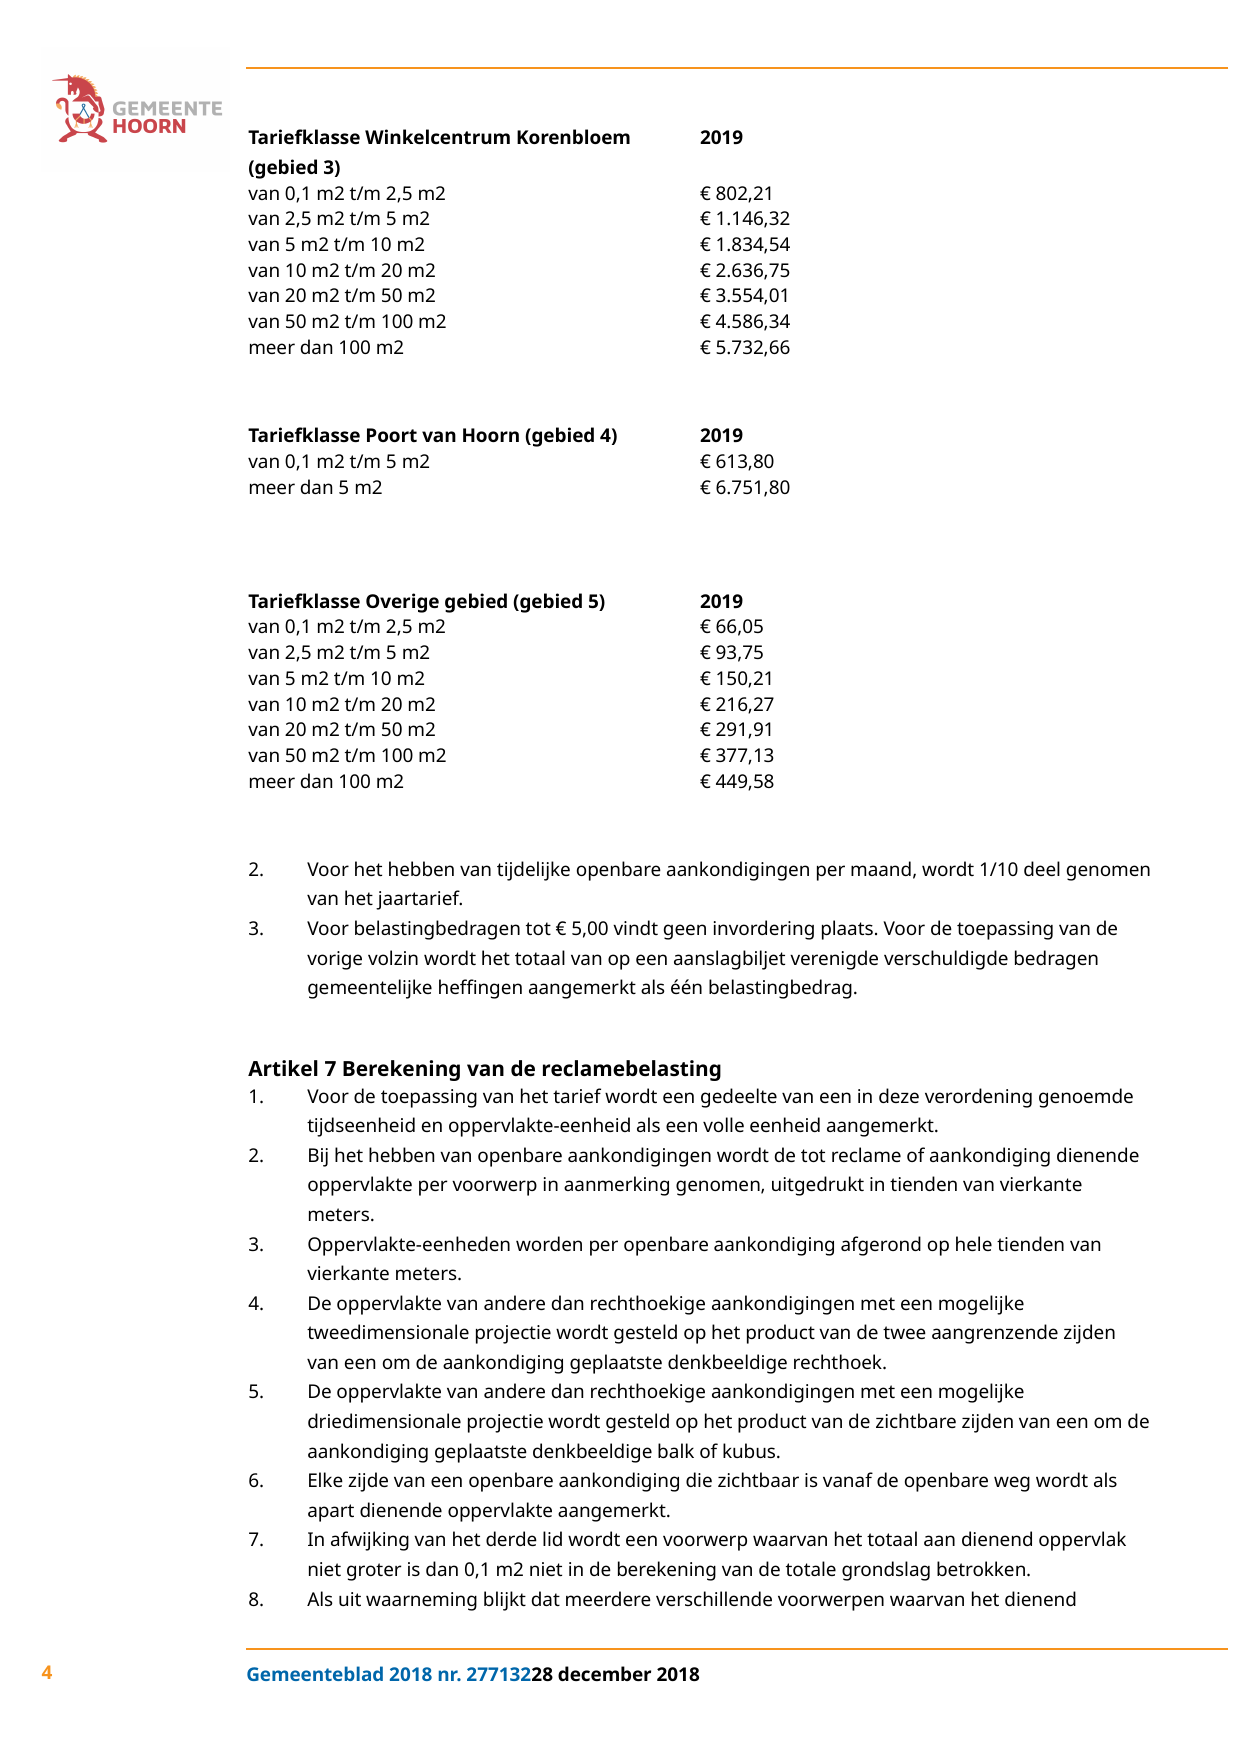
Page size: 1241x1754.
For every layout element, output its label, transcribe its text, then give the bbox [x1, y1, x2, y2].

list Elke zijde van een openbare aankondiging die zichtbaar is vanaf de openbare weg wordt als apart dienende oppervlakte aangemerkt. [248, 1467, 1152, 1523]
table_cell meer dan 100 m2 [248, 768, 700, 794]
table_cell [700, 500, 1152, 525]
table_cell € 3.554,01 [700, 283, 1152, 308]
table_cell € 2.636,75 [700, 257, 1152, 283]
list Oppervlakte-eenheden worden per openbare aankondiging afgerond op hele tienden van vierkante meters. [248, 1231, 1152, 1286]
table_header 2019 [700, 423, 1152, 448]
table_cell meer dan 5 m2 [248, 474, 700, 499]
table_cell € 66,05 [700, 614, 1152, 639]
list Voor het hebben van tijdelijke openbare aankondigingen per maand, wordt 1/10 deel genomen van het jaartarief. [248, 856, 1152, 911]
table_cell van 20 m2 t/m 50 m2 [248, 716, 700, 742]
table_cell van 5 m2 t/m 10 m2 [248, 665, 700, 691]
table_cell van 5 m2 t/m 10 m2 [248, 231, 700, 257]
list Voor de toepassing van het tarief wordt een gedeelte van een in deze verordening genoemde tijdseenheid en oppervlakte-eenheid als een volle eenheid aangemerkt. [248, 1083, 1152, 1138]
table_cell [248, 500, 700, 525]
table_cell € 1.146,32 [700, 206, 1152, 231]
table_cell van 2,5 m2 t/m 5 m2 [248, 639, 700, 665]
table_cell van 0,1 m2 t/m 2,5 m2 [248, 180, 700, 206]
table_cell € 4.586,34 [700, 309, 1152, 334]
table_cell van 10 m2 t/m 20 m2 [248, 691, 700, 716]
table_header 2019 [700, 125, 1152, 180]
table_cell € 93,75 [700, 639, 1152, 665]
table_cell meer dan 100 m2 [248, 334, 700, 360]
list Voor belastingbedragen tot € 5,00 vindt geen invordering plaats. Voor de toepassing van de vorige volzin wordt het totaal van op een aanslagbiljet verenigde verschuldigde bedragen gemeentelijke heffingen aangemerkt als één belastingbedrag. [248, 915, 1152, 1000]
table_cell € 1.834,54 [700, 231, 1152, 257]
table_header Tariefklasse Winkelcentrum Korenbloem (gebied 3) [248, 125, 700, 180]
table_cell € 377,13 [700, 742, 1152, 768]
table_cell van 2,5 m2 t/m 5 m2 [248, 206, 700, 231]
table_cell van 0,1 m2 t/m 2,5 m2 [248, 614, 700, 639]
list De oppervlakte van andere dan rechthoekige aankondigingen met een mogelijke driedimensionale projectie wordt gesteld op het product van de zichtbare zijden van een om de aankondiging geplaatste denkbeeldige balk of kubus. [248, 1379, 1152, 1463]
list In afwijking van het derde lid wordt een voorwerp waarvan het totaal aan dienend oppervlak niet groter is dan 0,1 m2 niet in de berekening van de totale grondslag betrokken. [248, 1527, 1152, 1582]
picture [41, 47, 231, 172]
table_header Tariefklasse Overige gebied (gebied 5) [248, 588, 700, 613]
table_cell € 6.751,80 [700, 474, 1152, 499]
table_cell € 291,91 [700, 716, 1152, 742]
table_cell € 613,80 [700, 448, 1152, 474]
table_header Tariefklasse Poort van Hoorn (gebied 4) [248, 423, 700, 448]
list Bij het hebben van openbare aankondigingen wordt de tot reclame of aankondiging dienende oppervlakte per voorwerp in aanmerking genomen, uitgedrukt in tienden van vierkante meters. [248, 1142, 1152, 1227]
list De oppervlakte van andere dan rechthoekige aankondigingen met een mogelijke tweedimensionale projectie wordt gesteld op het product van de twee aangrenzende zijden van een om de aankondiging geplaatste denkbeeldige rechthoek. [248, 1290, 1152, 1375]
table_cell € 802,21 [700, 180, 1152, 206]
table_cell € 150,21 [700, 665, 1152, 691]
table_cell van 0,1 m2 t/m 5 m2 [248, 448, 700, 474]
table_cell van 20 m2 t/m 50 m2 [248, 283, 700, 308]
text Artikel 7 Berekening van de reclamebelasting [248, 1054, 1152, 1083]
table_cell € 449,58 [700, 768, 1152, 794]
table_header 2019 [700, 588, 1152, 613]
table_cell € 216,27 [700, 691, 1152, 716]
list Als uit waarneming blijkt dat meerdere verschillende voorwerpen waarvan het dienend [248, 1586, 1152, 1611]
table_cell van 10 m2 t/m 20 m2 [248, 257, 700, 283]
table_cell € 5.732,66 [700, 334, 1152, 360]
table_cell van 50 m2 t/m 100 m2 [248, 742, 700, 768]
table_cell van 50 m2 t/m 100 m2 [248, 309, 700, 334]
